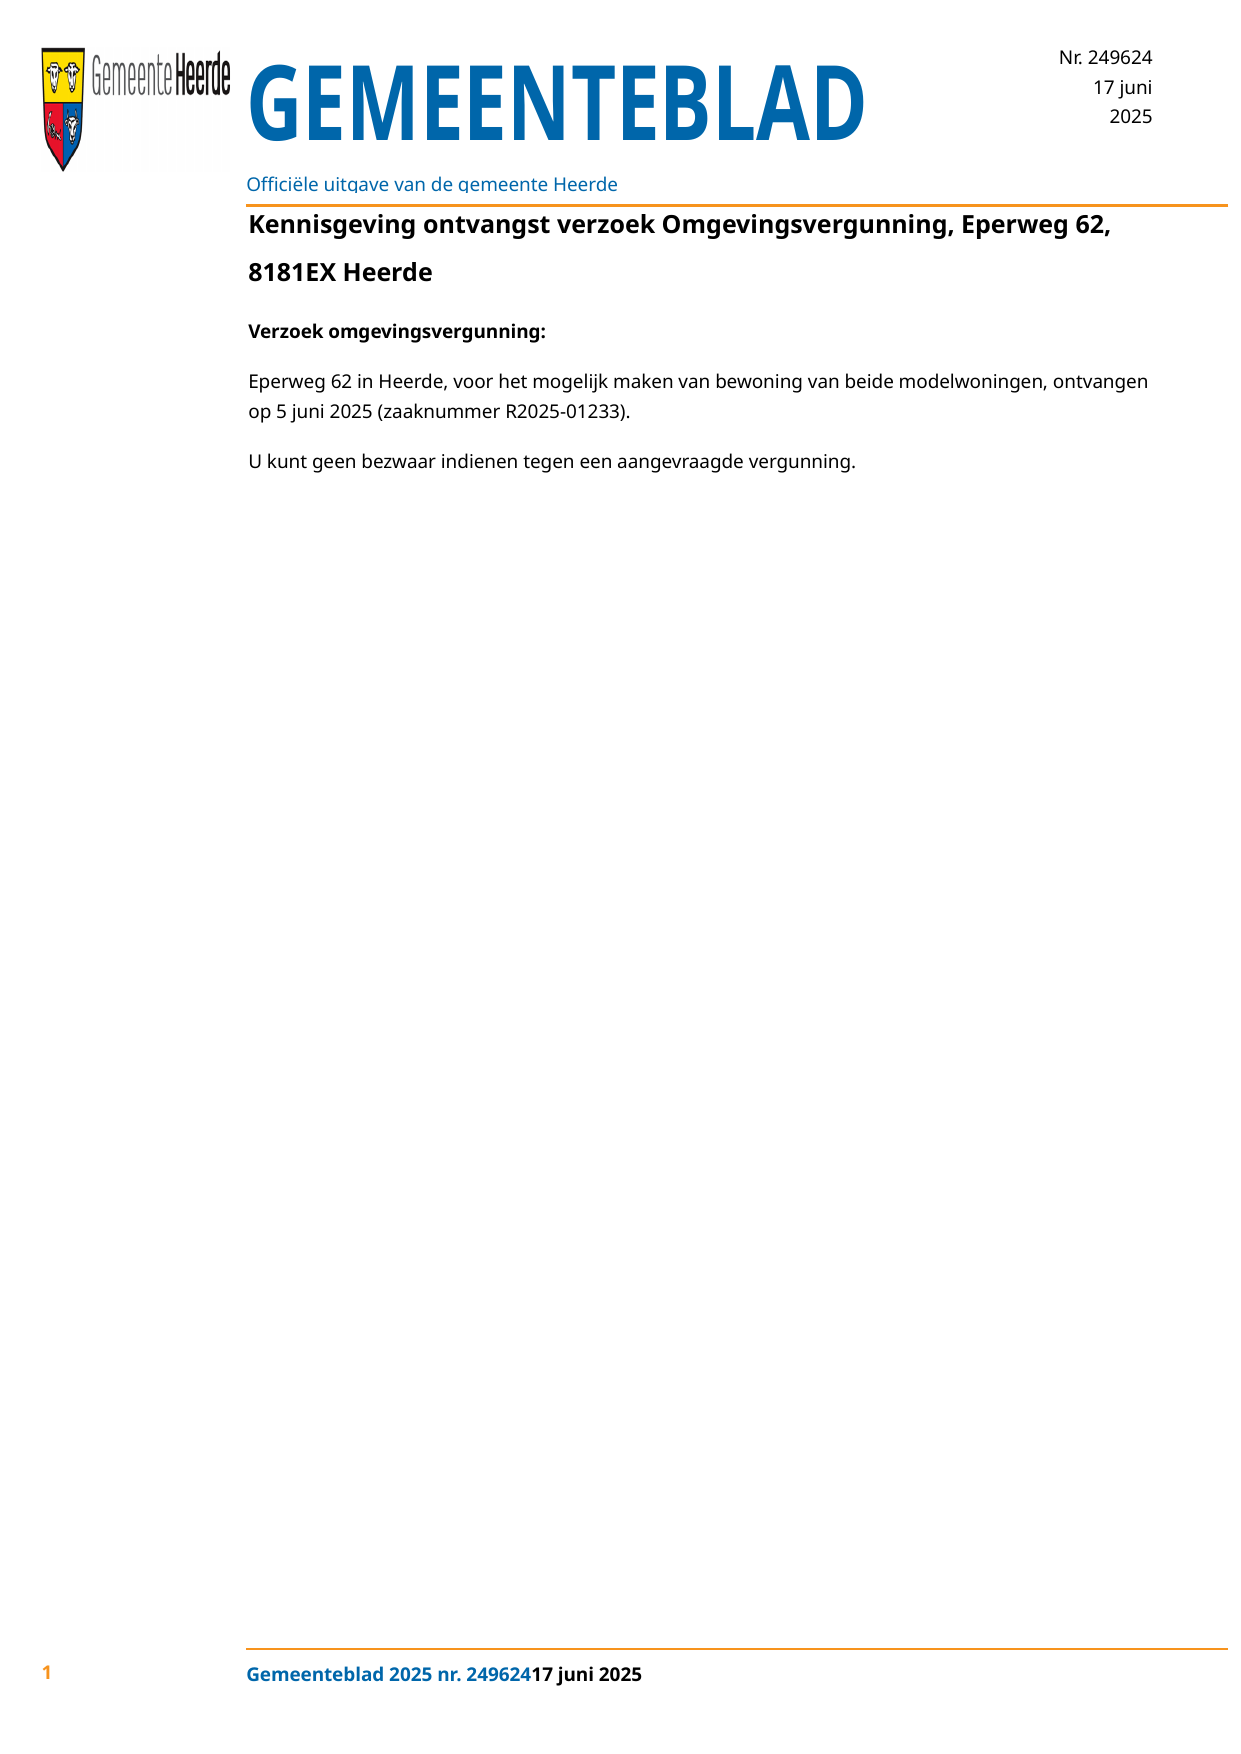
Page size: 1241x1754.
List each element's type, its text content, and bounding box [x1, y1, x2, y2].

text Verzoek omgevingsvergunning: [248, 318, 1152, 344]
text U kunt geen bezwaar indienen tegen een aangevraagde vergunning. [248, 448, 1152, 474]
text Kennisgeving ontvangst verzoek Omgevingsvergunning, Eperweg 62, 8181EX Heerde [248, 207, 1152, 288]
picture [41, 47, 231, 172]
text Eperweg 62 in Heerde, voor het mogelijk maken van bewoning van beide modelwoningen, ontvangen op 5 juni 2025 (zaaknummer R2025-01233). [248, 368, 1152, 424]
